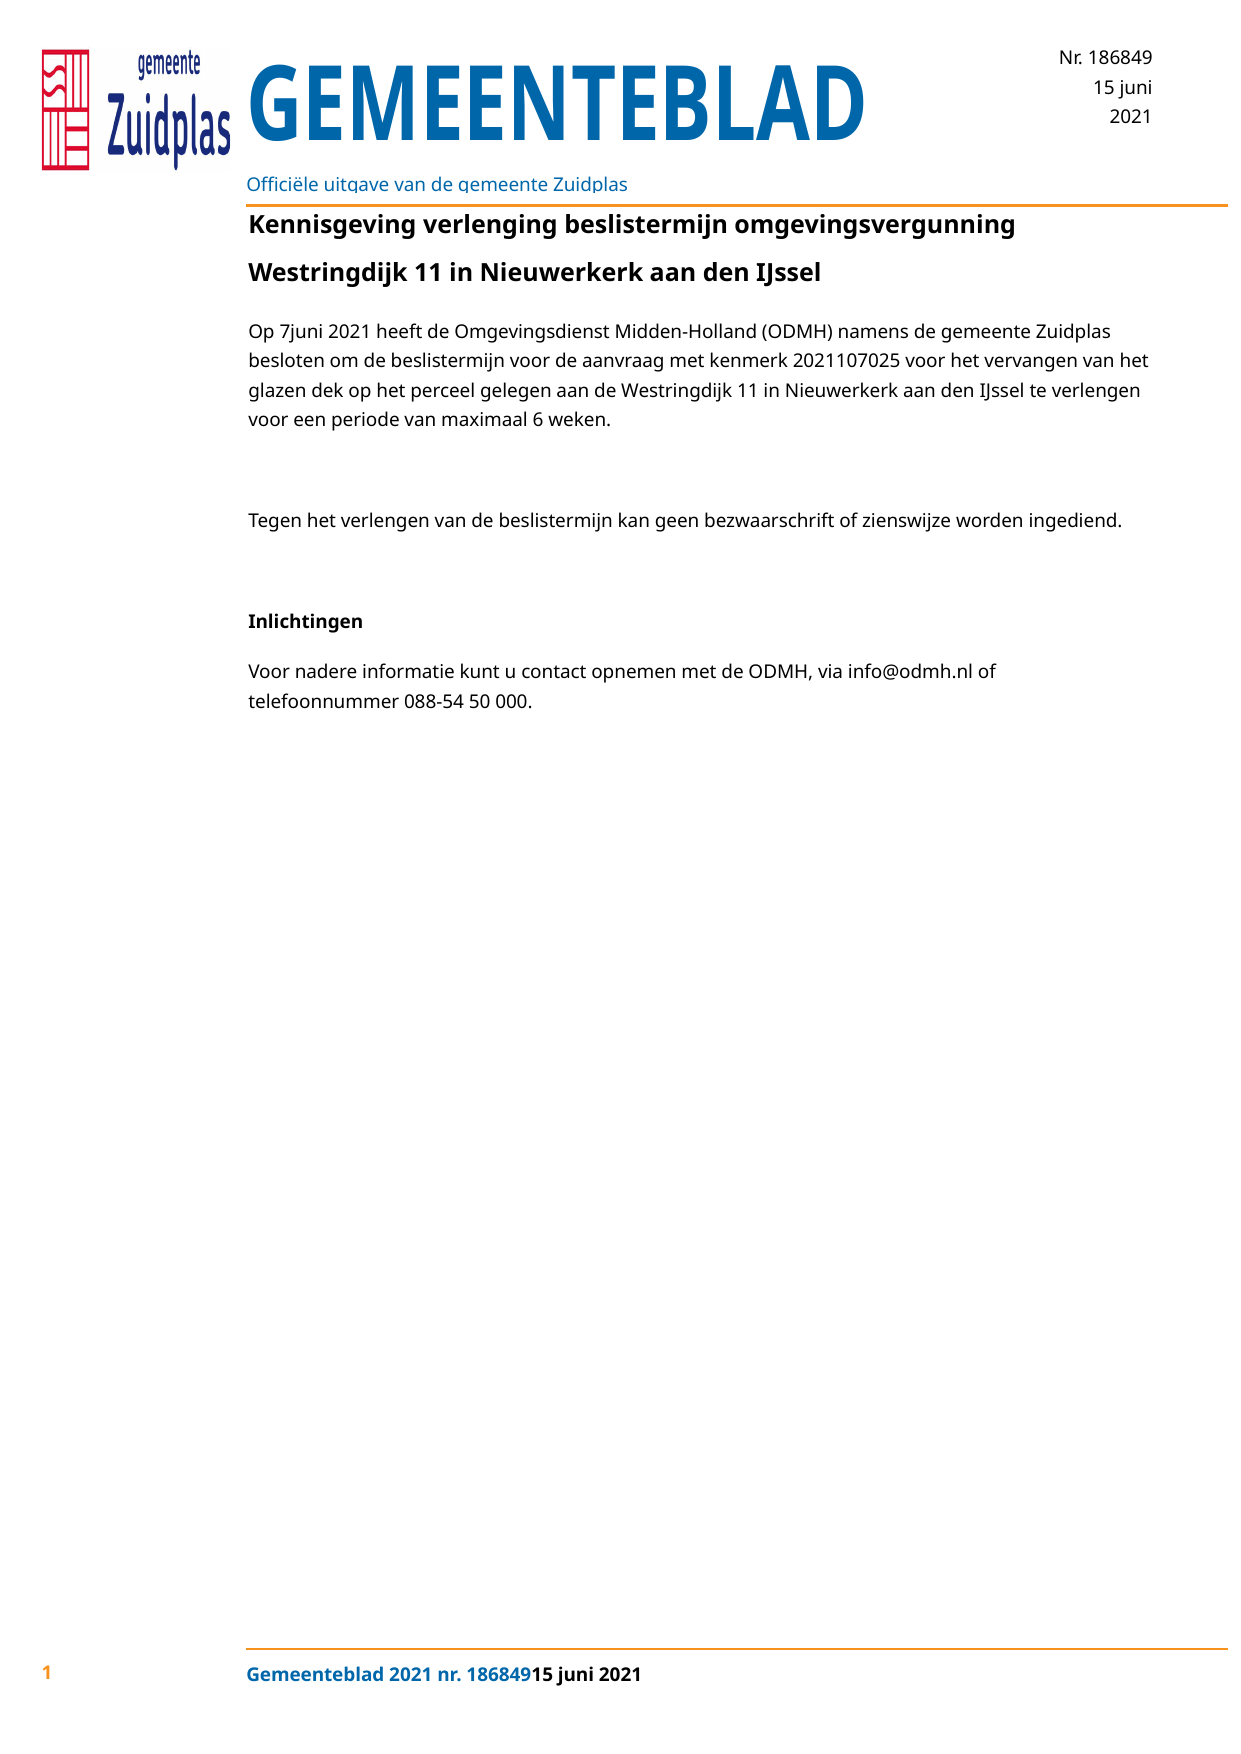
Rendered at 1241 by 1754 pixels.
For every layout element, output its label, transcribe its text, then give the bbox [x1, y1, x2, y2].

text Voor nadere informatie kunt u contact opnemen met de ODMH, via info@odmh.nl of telefoonnummer 088-54 50 000. [248, 659, 1152, 714]
text Kennisgeving verlenging beslistermijn omgevingsvergunning Westringdijk 11 in Nieuwerkerk aan den IJssel [248, 207, 1152, 288]
text Inlichtingen [248, 608, 1152, 634]
text Tegen het verlengen van de beslistermijn kan geen bezwaarschrift of zienswijze worden ingediend. [248, 507, 1152, 533]
text Op 7juni 2021 heeft de Omgevingsdienst Midden-Holland (ODMH) namens de gemeente Zuidplas besloten om de beslistermijn voor de aanvraag met kenmerk 2021107025 voor het vervangen van het glazen dek op het perceel gelegen aan de Westringdijk 11 in Nieuwerkerk aan den IJssel te verlengen voor een periode van maximaal 6 weken. [248, 318, 1152, 432]
picture [41, 47, 231, 172]
